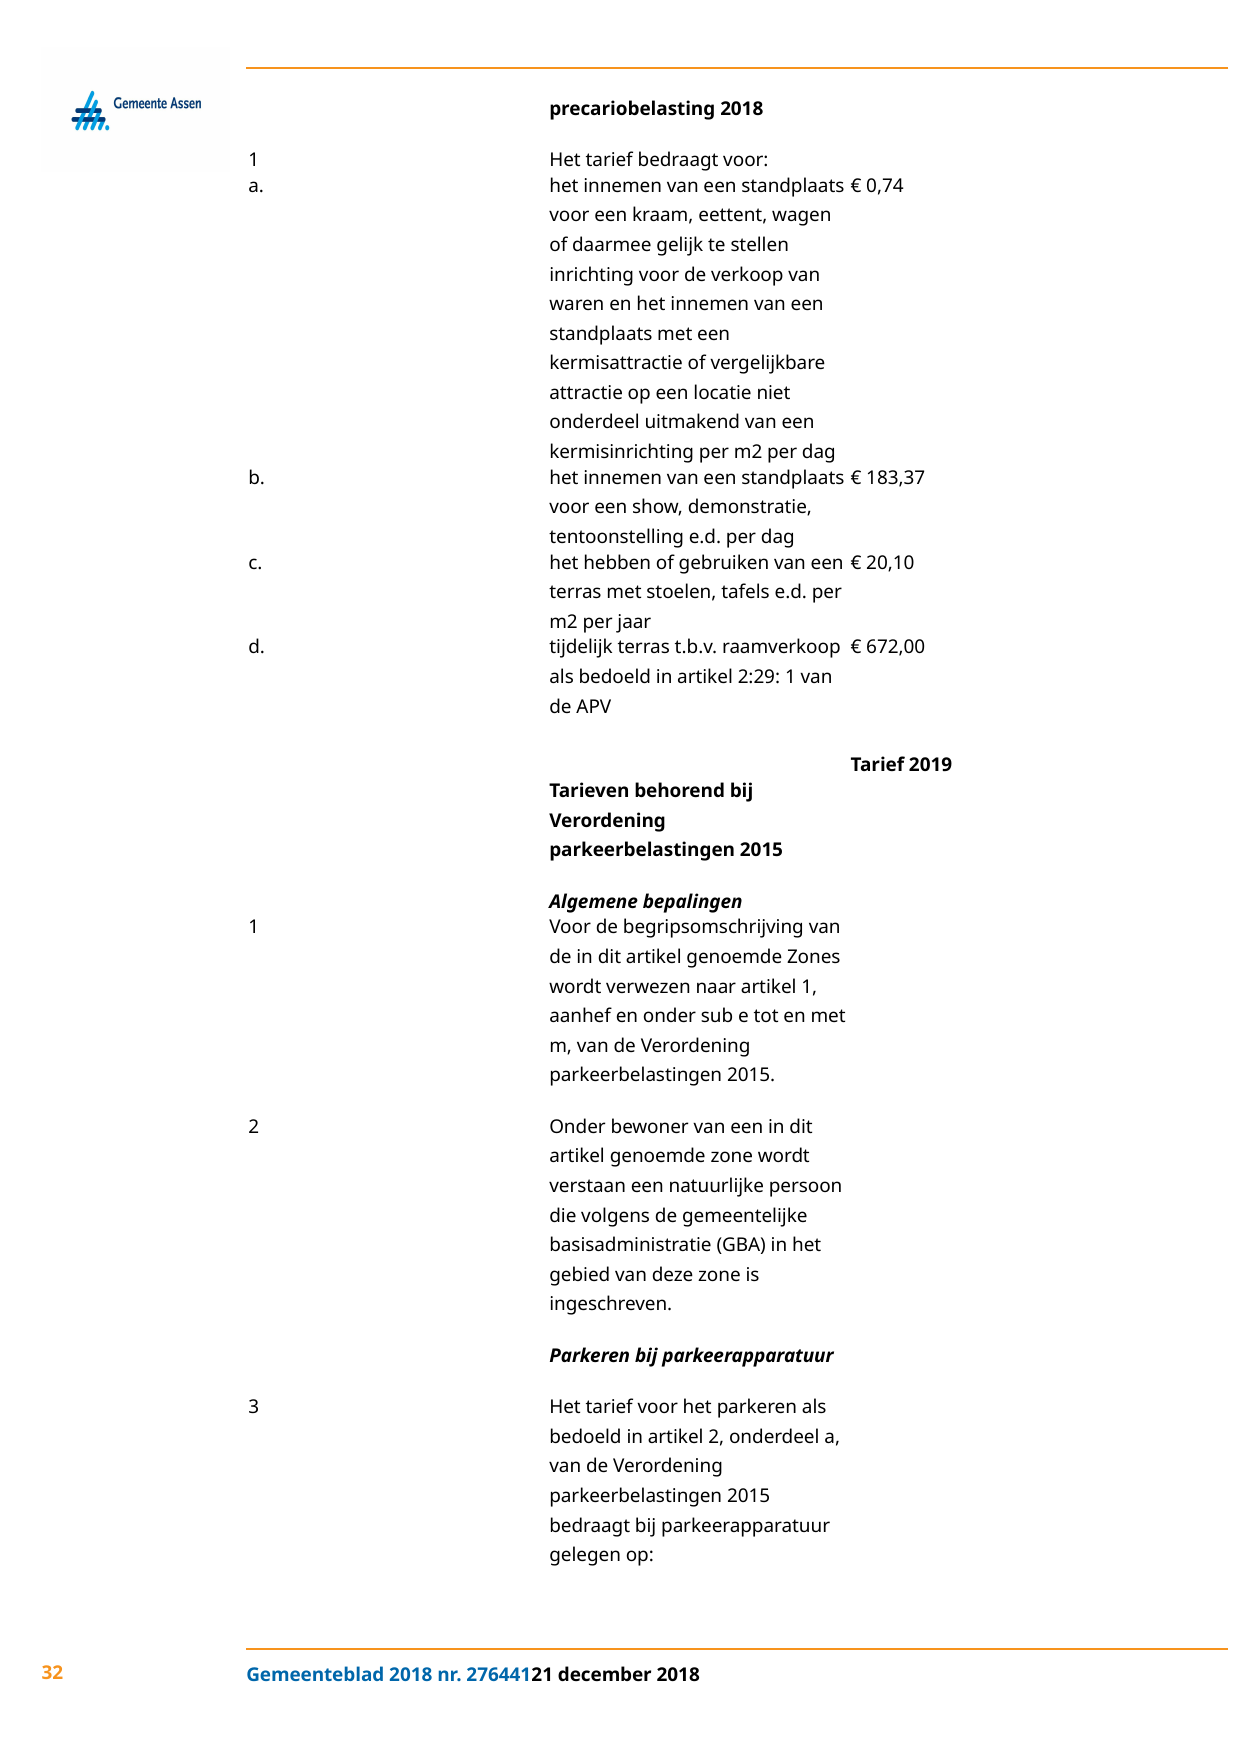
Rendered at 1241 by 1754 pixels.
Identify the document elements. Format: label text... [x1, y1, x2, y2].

table_cell b. [248, 464, 549, 549]
table_header [549, 752, 850, 777]
picture [41, 47, 231, 172]
table_cell [549, 121, 850, 146]
table_cell [549, 1316, 850, 1342]
table_cell precariobelasting 2018 [549, 95, 850, 121]
table_cell a. [248, 172, 549, 464]
table_cell [850, 146, 1152, 172]
table_cell [850, 862, 1152, 888]
table_cell [248, 1567, 549, 1593]
table_cell € 183,37 [850, 464, 1152, 549]
table_cell [248, 888, 549, 914]
table_cell Het tarief bedraagt voor: [549, 146, 850, 172]
table_cell Onder bewoner van een in dit artikel genoemde zone wordt verstaan een natuurlijke persoon die volgens de gemeentelijke basisadministratie (GBA) in het gebied van deze zone is ingeschreven. [549, 1113, 850, 1316]
table_cell [850, 121, 1152, 146]
table_cell Het tarief voor het parkeren als bedoeld in artikel 2, onderdeel a, van de Verordening parkeerbelastingen 2015 bedraagt bij parkeerapparatuur gelegen op: [549, 1394, 850, 1567]
table_cell [248, 1342, 549, 1368]
table_cell [248, 777, 549, 862]
table_cell [850, 1368, 1152, 1393]
table_cell het hebben of gebruiken van een terras met stoelen, tafels e.d. per m2 per jaar [549, 549, 850, 634]
table_cell c. [248, 549, 549, 634]
table_cell [549, 1087, 850, 1113]
table_cell Parkeren bij parkeerapparatuur [549, 1342, 850, 1368]
table_cell [248, 121, 549, 146]
table_cell 1 [248, 146, 549, 172]
table_cell [549, 1368, 850, 1393]
table_cell [248, 1087, 549, 1113]
table_cell 1 [248, 914, 549, 1087]
table_cell [850, 1567, 1152, 1593]
table_cell € 0,74 [850, 172, 1152, 464]
table_header [248, 752, 549, 777]
table_cell [850, 888, 1152, 914]
table_cell [850, 1113, 1152, 1316]
table_cell € 20,10 [850, 549, 1152, 634]
table_cell [850, 1316, 1152, 1342]
table_cell [248, 1368, 549, 1393]
table_cell [248, 1316, 549, 1342]
table_cell Voor de begripsomschrijving van de in dit artikel genoemde Zones wordt verwezen naar artikel 1, aanhef en onder sub e tot en met m, van de Verordening parkeerbelastingen 2015. [549, 914, 850, 1087]
table_cell [850, 1342, 1152, 1368]
table_cell [850, 95, 1152, 121]
table_cell [850, 777, 1152, 862]
table_cell het innemen van een standplaats voor een kraam, eettent, wagen of daarmee gelijk te stellen inrichting voor de verkoop van waren en het innemen van een standplaats met een kermisattractie of vergelijkbare attractie op een locatie niet onderdeel uitmakend van een kermisinrichting per m2 per dag [549, 172, 850, 464]
table_cell [549, 1567, 850, 1593]
table_cell [549, 862, 850, 888]
table_cell [850, 914, 1152, 1087]
table_header Tarief 2019 [850, 752, 1152, 777]
table_cell Algemene bepalingen [549, 888, 850, 914]
table_cell [850, 1394, 1152, 1567]
table_cell [248, 95, 549, 121]
table_cell [248, 862, 549, 888]
table_cell tijdelijk terras t.b.v. raamverkoop als bedoeld in artikel 2:29: 1 van de APV [549, 634, 850, 719]
table_cell € 672,00 [850, 634, 1152, 719]
table_cell [850, 1087, 1152, 1113]
table_cell 3 [248, 1394, 549, 1567]
table_cell d. [248, 634, 549, 719]
table_cell Tarieven behorend bij Verordening parkeerbelastingen 2015 [549, 777, 850, 862]
table_cell 2 [248, 1113, 549, 1316]
table_cell het innemen van een standplaats voor een show, demonstratie, tentoonstelling e.d. per dag [549, 464, 850, 549]
